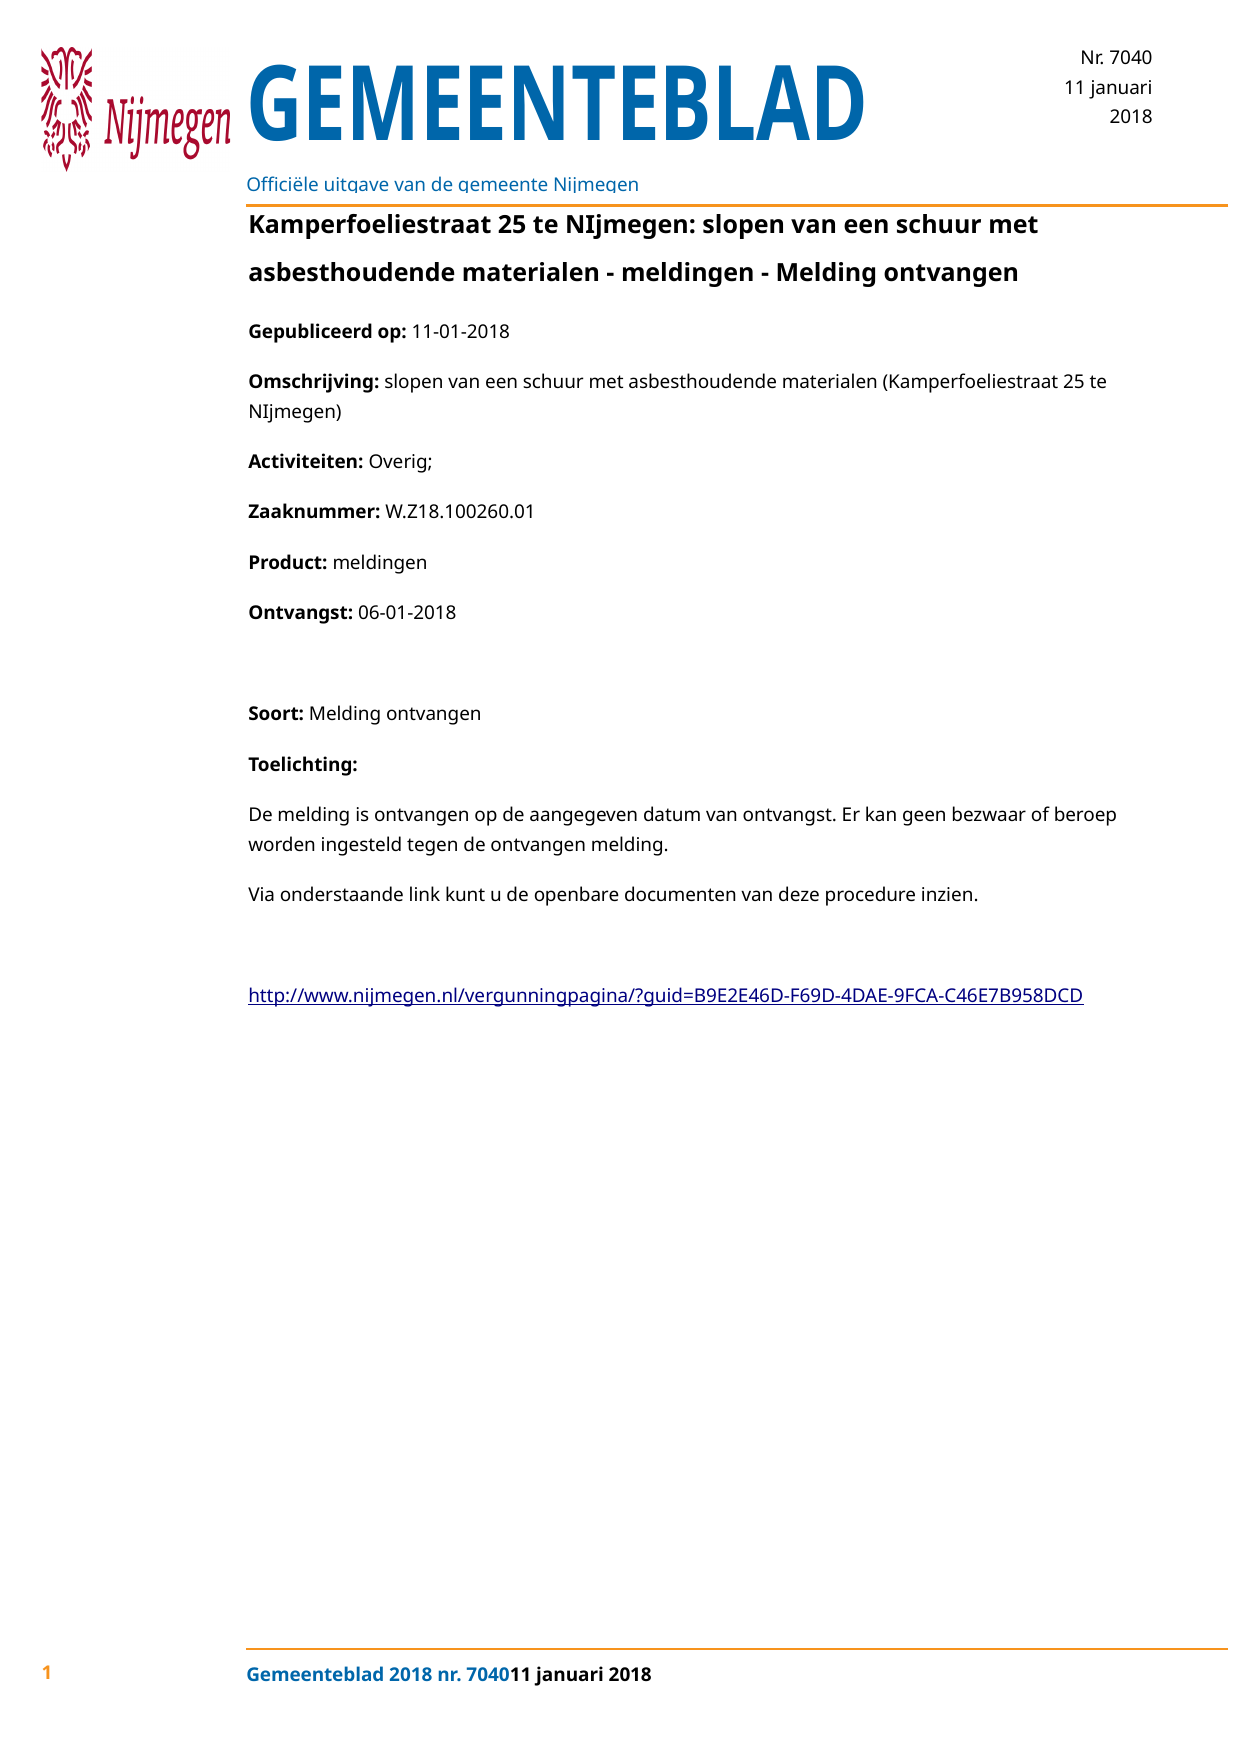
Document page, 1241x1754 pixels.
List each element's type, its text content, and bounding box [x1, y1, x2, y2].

text Soort: Melding ontvangen [248, 700, 1152, 726]
text http://www.nijmegen.nl/vergunningpagina/?guid=B9E2E46D-F69D-4DAE-9FCA-C46E7B958DCD [248, 982, 1152, 1008]
text Via onderstaande link kunt u de openbare documenten van deze procedure inzien. [248, 881, 1152, 907]
text Kamperfoeliestraat 25 te NIjmegen: slopen van een schuur met asbesthoudende materialen - meldingen - Melding ontvangen [248, 207, 1152, 288]
text De melding is ontvangen op de aangegeven datum van ontvangst. Er kan geen bezwaar of beroep worden ingesteld tegen de ontvangen melding. [248, 801, 1152, 857]
text Activiteiten: Overig; [248, 448, 1152, 474]
text Zaaknummer: W.Z18.100260.01 [248, 499, 1152, 524]
text Toelichting: [248, 751, 1152, 777]
text Gepubliceerd op: 11-01-2018 [248, 318, 1152, 344]
text Ontvangst: 06-01-2018 [248, 599, 1152, 625]
text Omschrijving: slopen van een schuur met asbesthoudende materialen (Kamperfoeliestraat 25 te NIjmegen) [248, 368, 1152, 424]
text Product: meldingen [248, 549, 1152, 575]
picture [41, 47, 231, 172]
